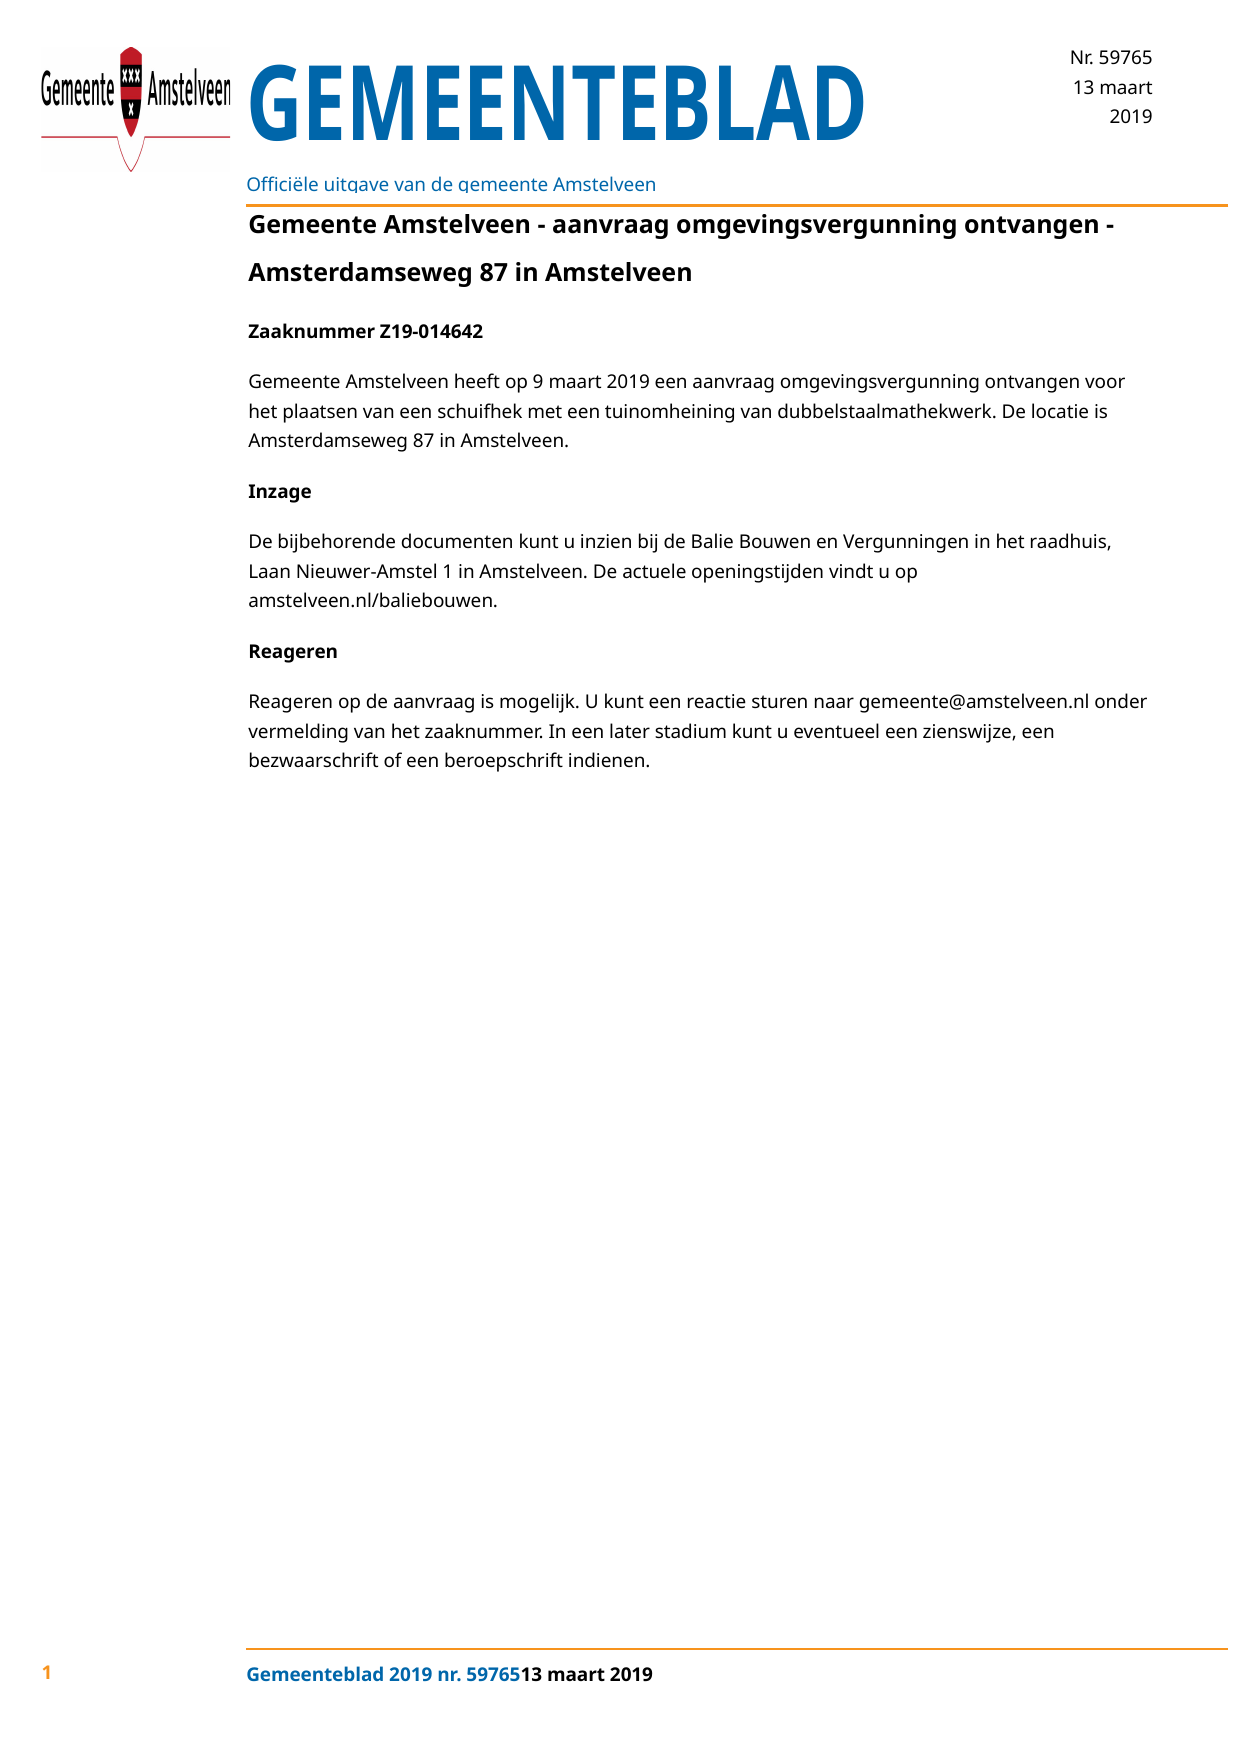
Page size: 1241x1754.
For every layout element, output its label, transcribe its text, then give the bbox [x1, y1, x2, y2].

text Reageren op de aanvraag is mogelijk. U kunt een reactie sturen naar gemeente@amstelveen.nl onder vermelding van het zaaknummer. In een later stadium kunt u eventueel een zienswijze, een bezwaarschrift of een beroepschrift indienen. [248, 688, 1152, 773]
text Reageren [248, 638, 1152, 664]
text Inzage [248, 478, 1152, 504]
text De bijbehorende documenten kunt u inzien bij de Balie Bouwen en Vergunningen in het raadhuis, Laan Nieuwer-Amstel 1 in Amstelveen. De actuele openingstijden vindt u op amstelveen.nl/baliebouwen. [248, 528, 1152, 613]
text Gemeente Amstelveen heeft op 9 maart 2019 een aanvraag omgevingsvergunning ontvangen voor het plaatsen van een schuifhek met een tuinomheining van dubbelstaalmathekwerk. De locatie is Amsterdamseweg 87 in Amstelveen. [248, 368, 1152, 453]
text Gemeente Amstelveen - aanvraag omgevingsvergunning ontvangen - Amsterdamseweg 87 in Amstelveen [248, 207, 1152, 288]
text Zaaknummer Z19-014642 [248, 318, 1152, 344]
picture [41, 47, 231, 172]
